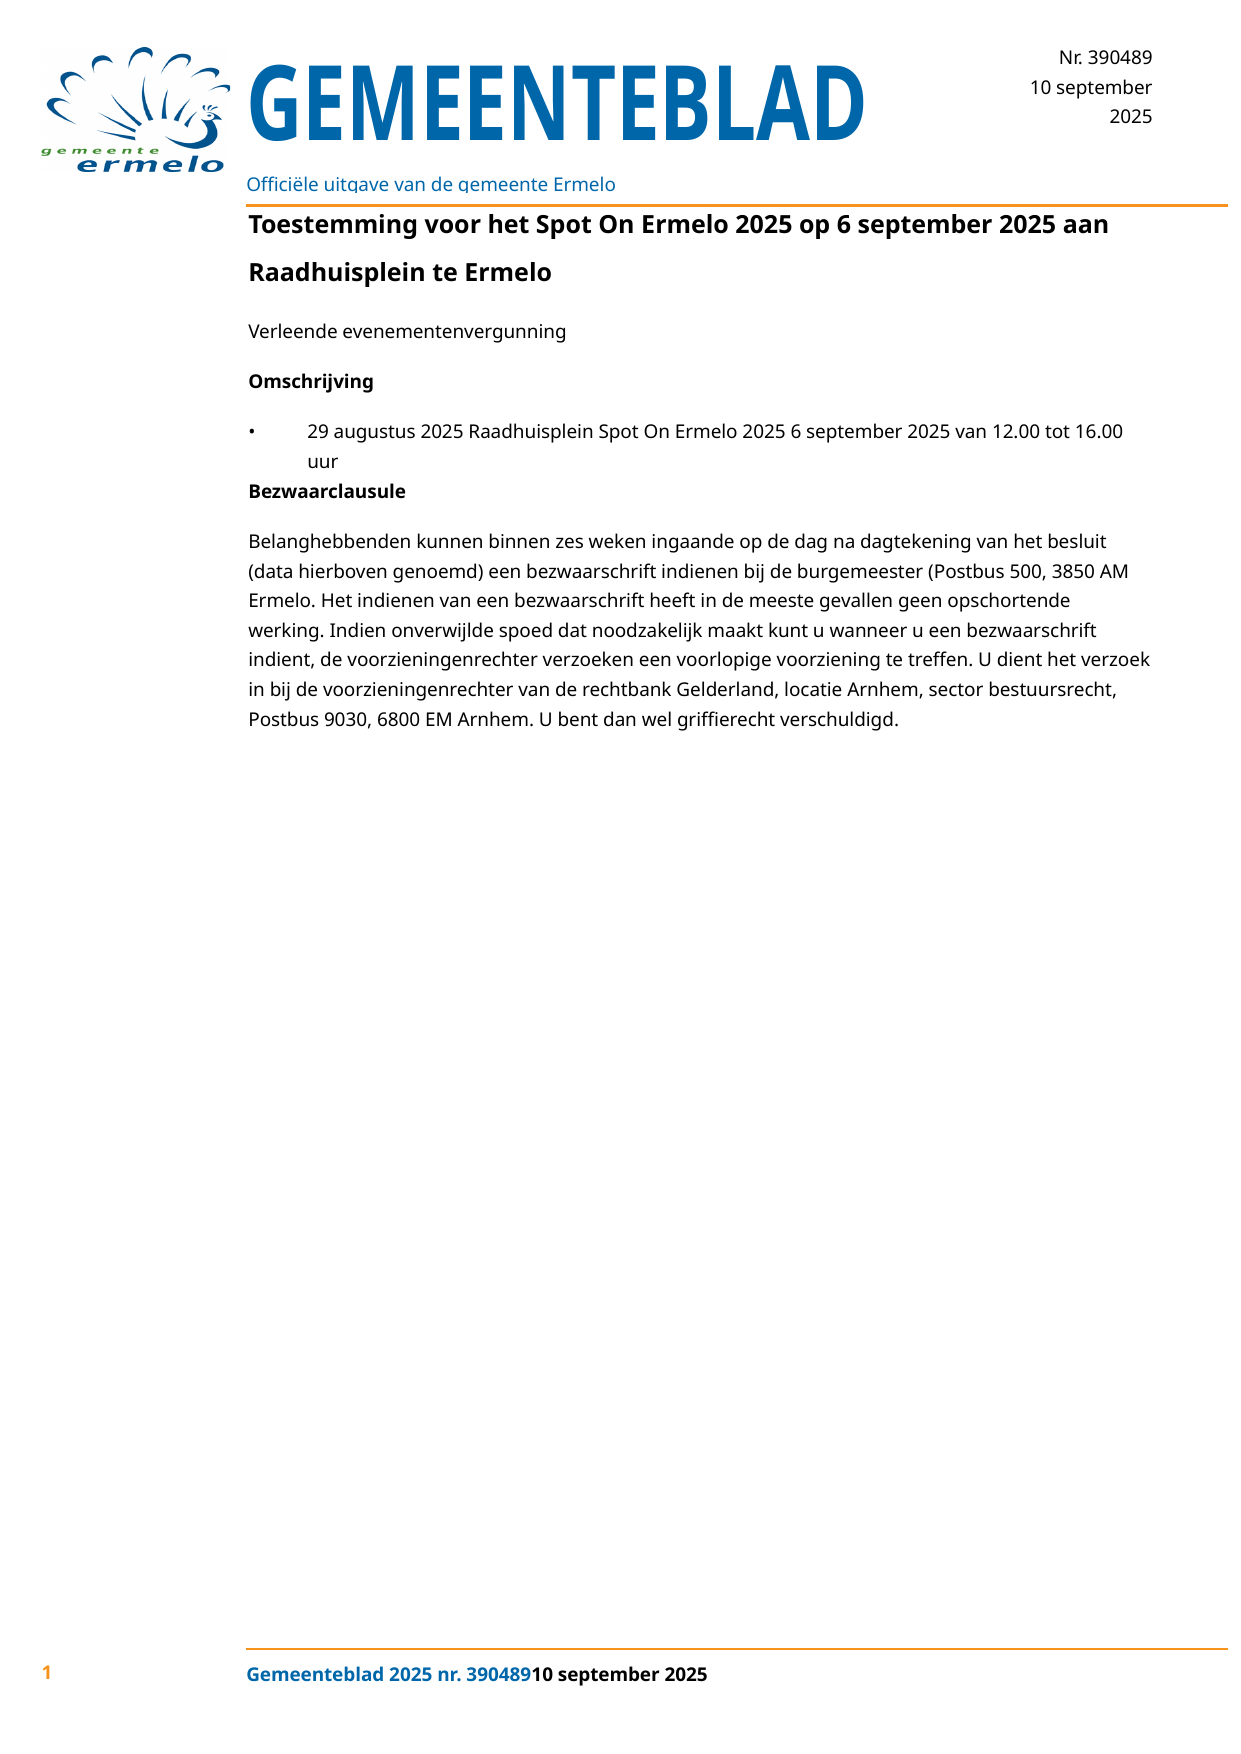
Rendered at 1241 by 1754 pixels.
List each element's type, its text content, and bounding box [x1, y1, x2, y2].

text Belanghebbenden kunnen binnen zes weken ingaande op de dag na dagtekening van het besluit (data hierboven genoemd) een bezwaarschrift indienen bij de burgemeester (Postbus 500, 3850 AM Ermelo. Het indienen van een bezwaarschrift heeft in de meeste gevallen geen opschortende werking. Indien onverwijlde spoed dat noodzakelijk maakt kunt u wanneer u een bezwaarschrift indient, de voorzieningenrechter verzoeken een voorlopige voorziening te treffen. U dient het verzoek in bij de voorzieningenrechter van de rechtbank Gelderland, locatie Arnhem, sector bestuursrecht, Postbus 9030, 6800 EM Arnhem. U bent dan wel griffierecht verschuldigd. [248, 528, 1152, 732]
text Omschrijving [248, 368, 1152, 394]
text Verleende evenementenvergunning [248, 318, 1152, 344]
text Toestemming voor het Spot On Ermelo 2025 op 6 september 2025 aan Raadhuisplein te Ermelo [248, 207, 1152, 288]
text Bezwaarclausule [248, 478, 1152, 504]
list 29 augustus 2025 Raadhuisplein Spot On Ermelo 2025 6 september 2025 van 12.00 tot 16.00 uur [248, 419, 1152, 474]
picture [41, 47, 231, 172]
